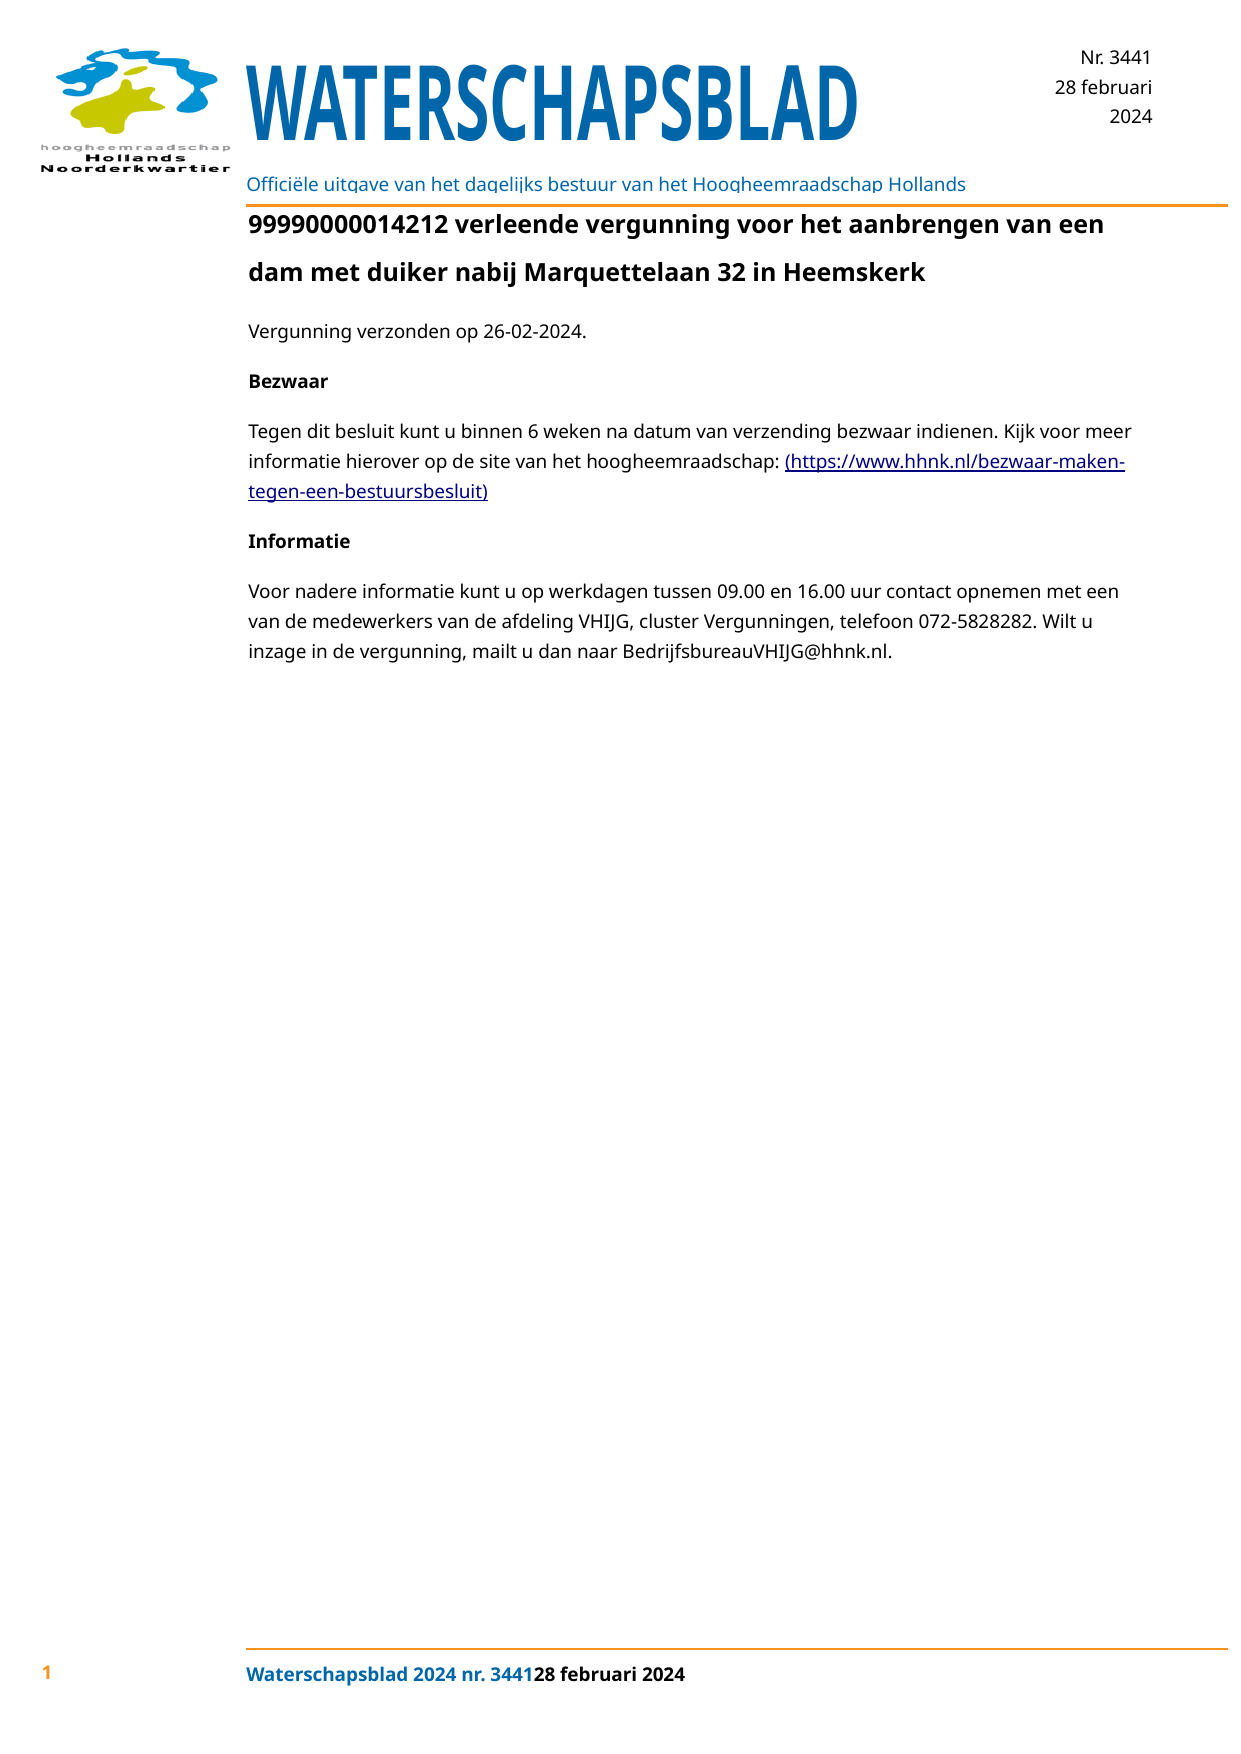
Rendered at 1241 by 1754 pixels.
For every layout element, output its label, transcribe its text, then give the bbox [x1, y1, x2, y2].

text 99990000014212 verleende vergunning voor het aanbrengen van een dam met duiker nabij Marquettelaan 32 in Heemskerk [248, 207, 1152, 288]
text Bezwaar [248, 368, 1152, 394]
picture [41, 47, 231, 172]
text Vergunning verzonden op 26-02-2024. [248, 318, 1152, 344]
text Voor nadere informatie kunt u op werkdagen tussen 09.00 en 16.00 uur contact opnemen met een van de medewerkers van de afdeling VHIJG, cluster Vergunningen, telefoon 072-5828282. Wilt u inzage in de vergunning, mailt u dan naar BedrijfsbureauVHIJG@hhnk.nl. [248, 579, 1152, 664]
text Informatie [248, 528, 1152, 554]
text Tegen dit besluit kunt u binnen 6 weken na datum van verzending bezwaar indienen. Kijk voor meer informatie hierover op de site van het hoogheemraadschap: (https://www.hhnk.nl/bezwaar-maken-tegen-een-bestuursbesluit) [248, 419, 1152, 504]
